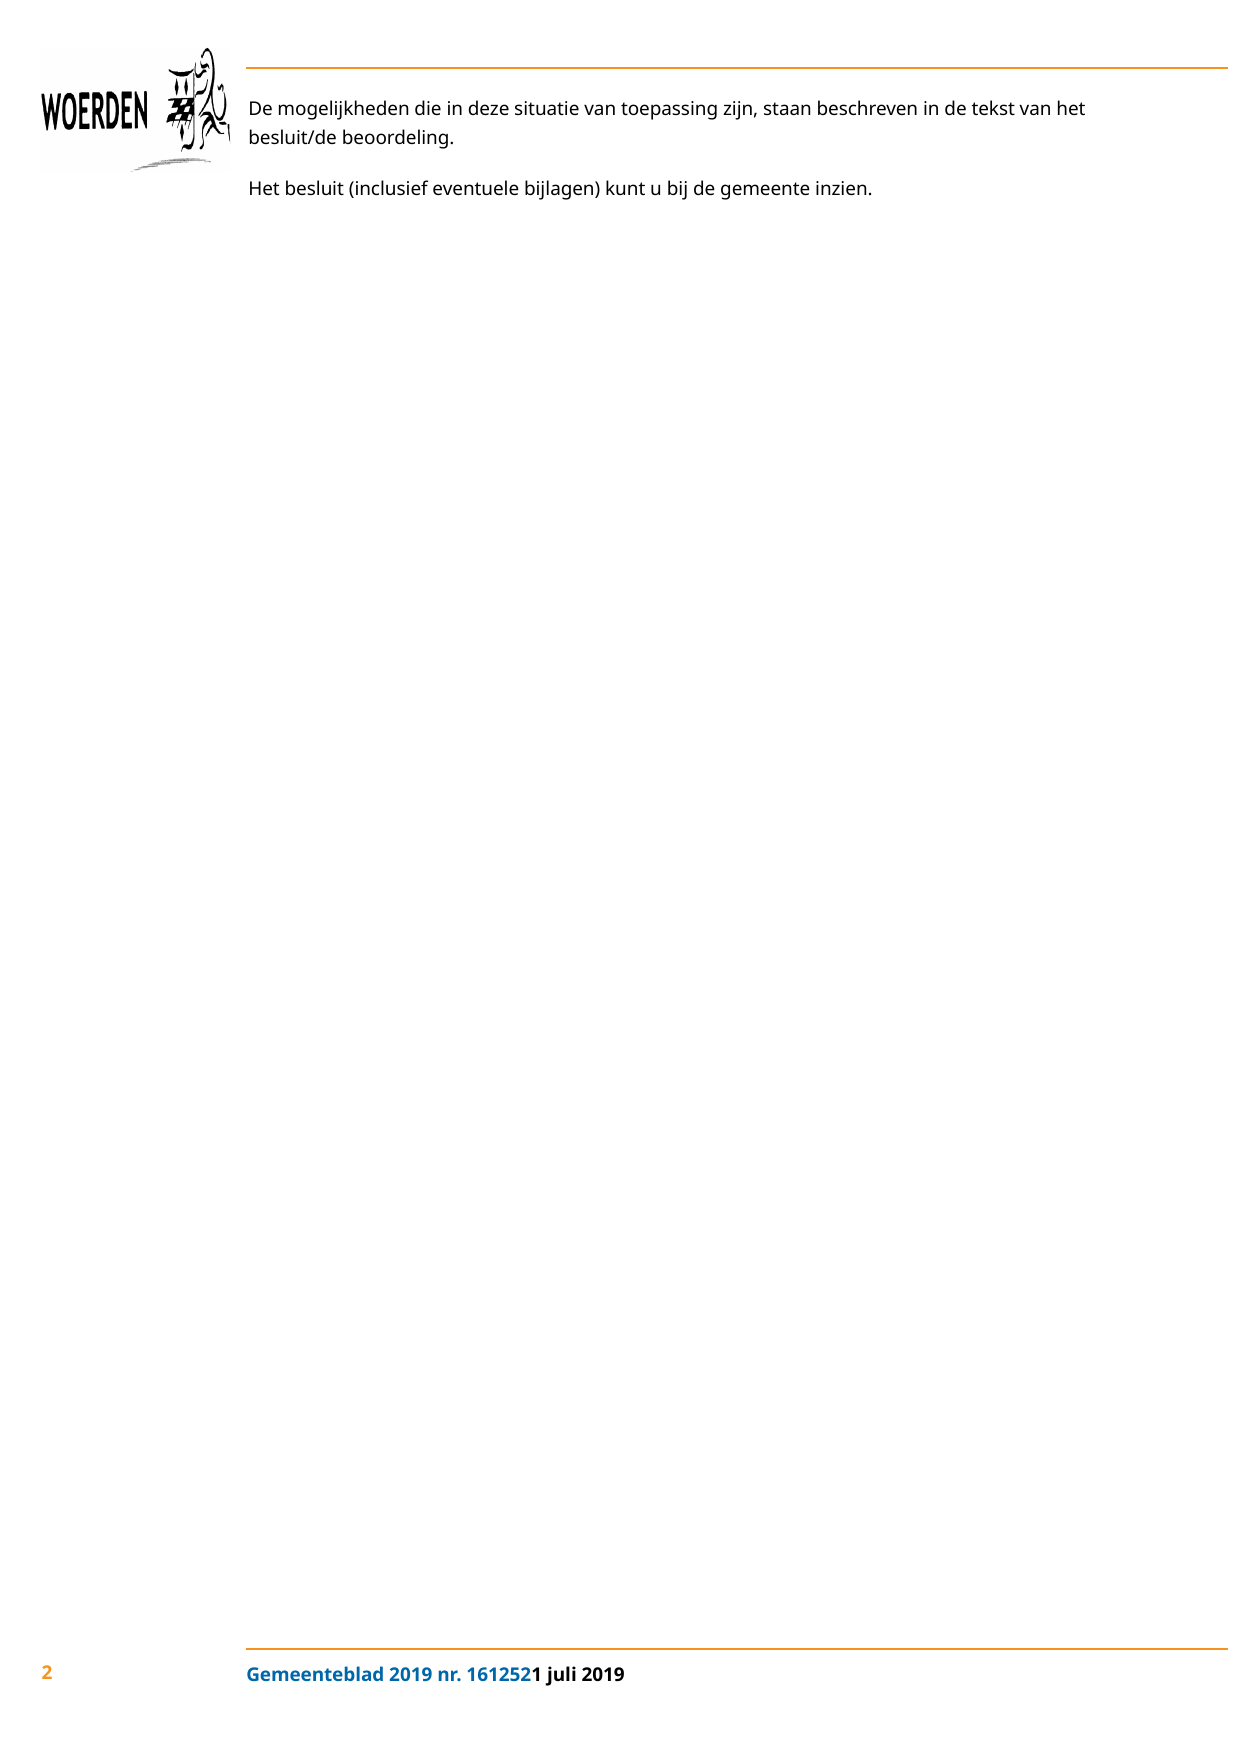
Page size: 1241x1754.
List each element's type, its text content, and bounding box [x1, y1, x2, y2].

picture [41, 47, 231, 172]
text Het besluit (inclusief eventuele bijlagen) kunt u bij de gemeente inzien. [248, 175, 1152, 201]
text De mogelijkheden die in deze situatie van toepassing zijn, staan beschreven in de tekst van het besluit/de beoordeling. [248, 95, 1152, 150]
